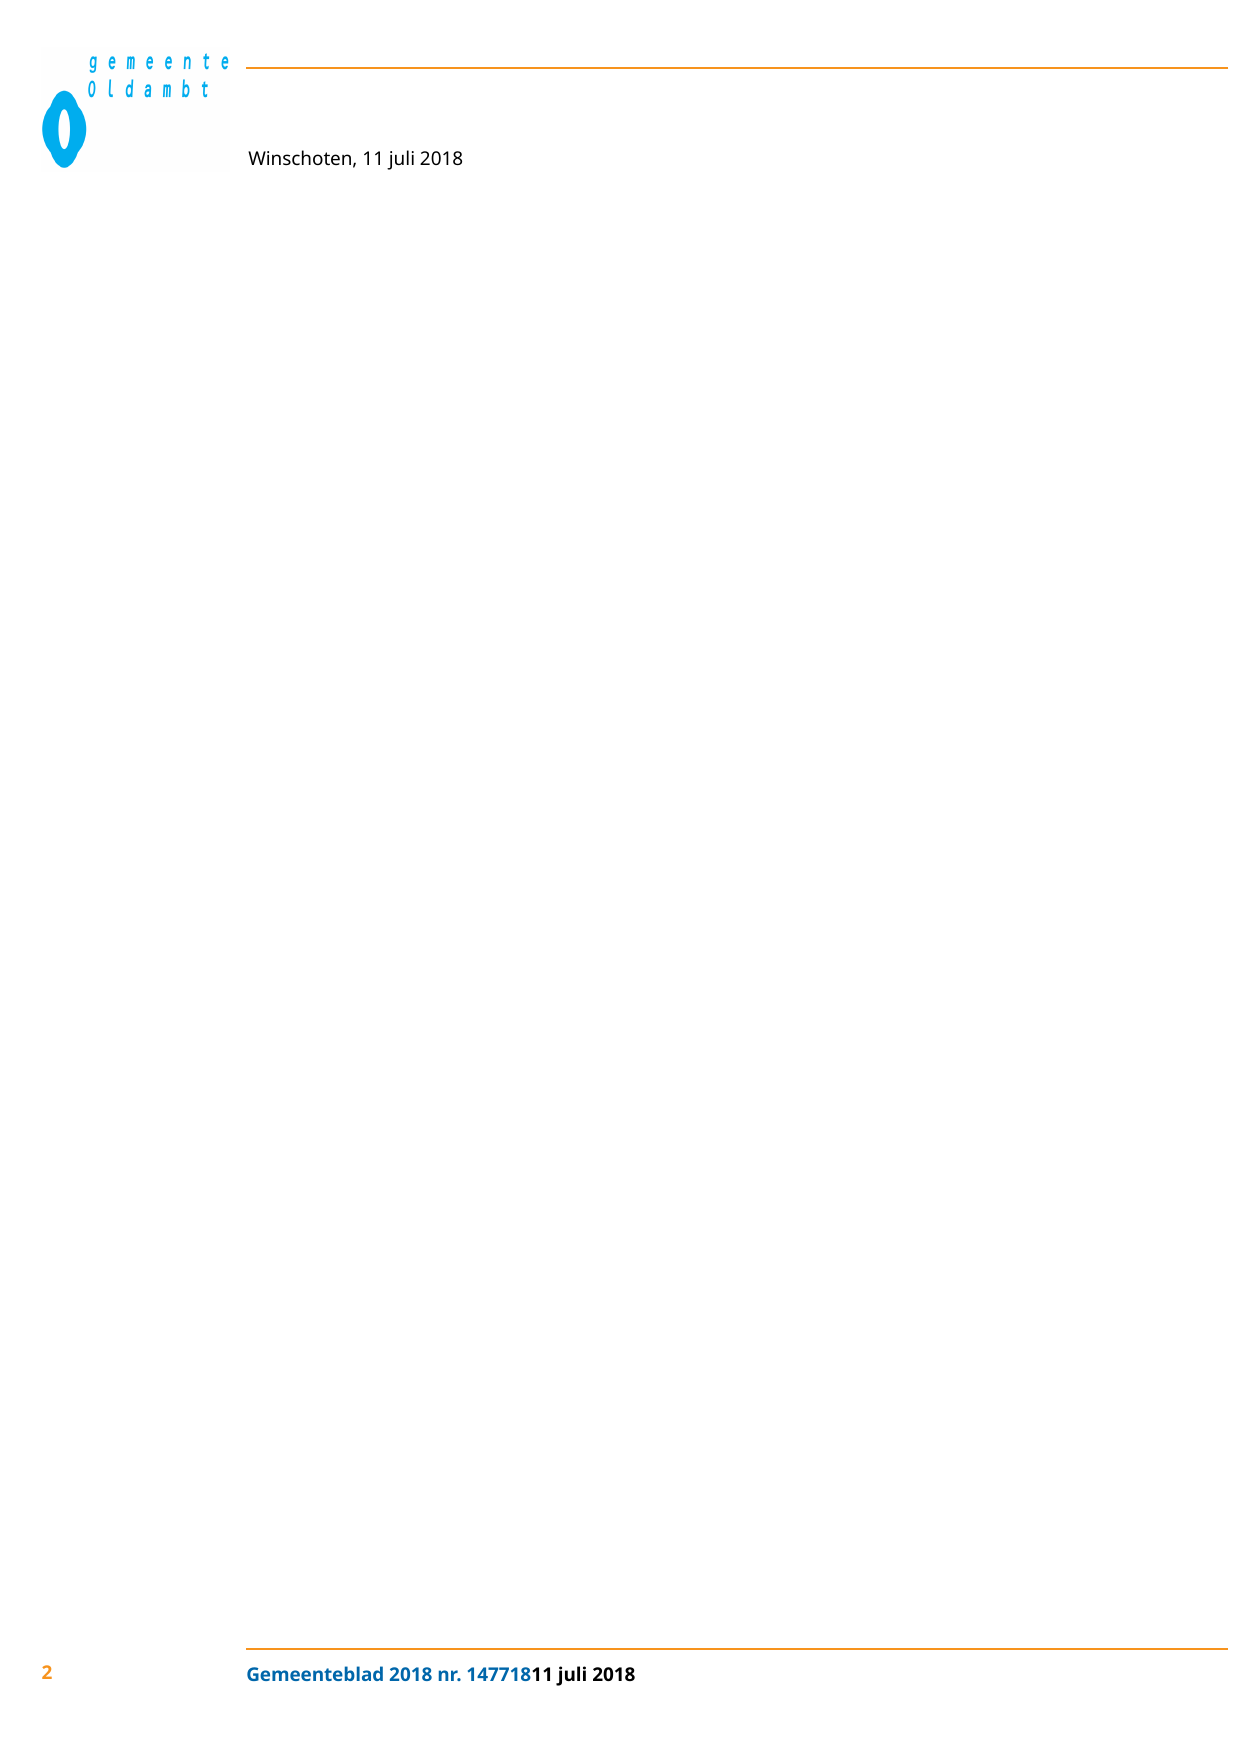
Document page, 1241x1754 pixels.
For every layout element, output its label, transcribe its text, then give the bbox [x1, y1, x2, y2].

picture [41, 47, 231, 172]
text Winschoten, 11 juli 2018 [248, 145, 1152, 171]
